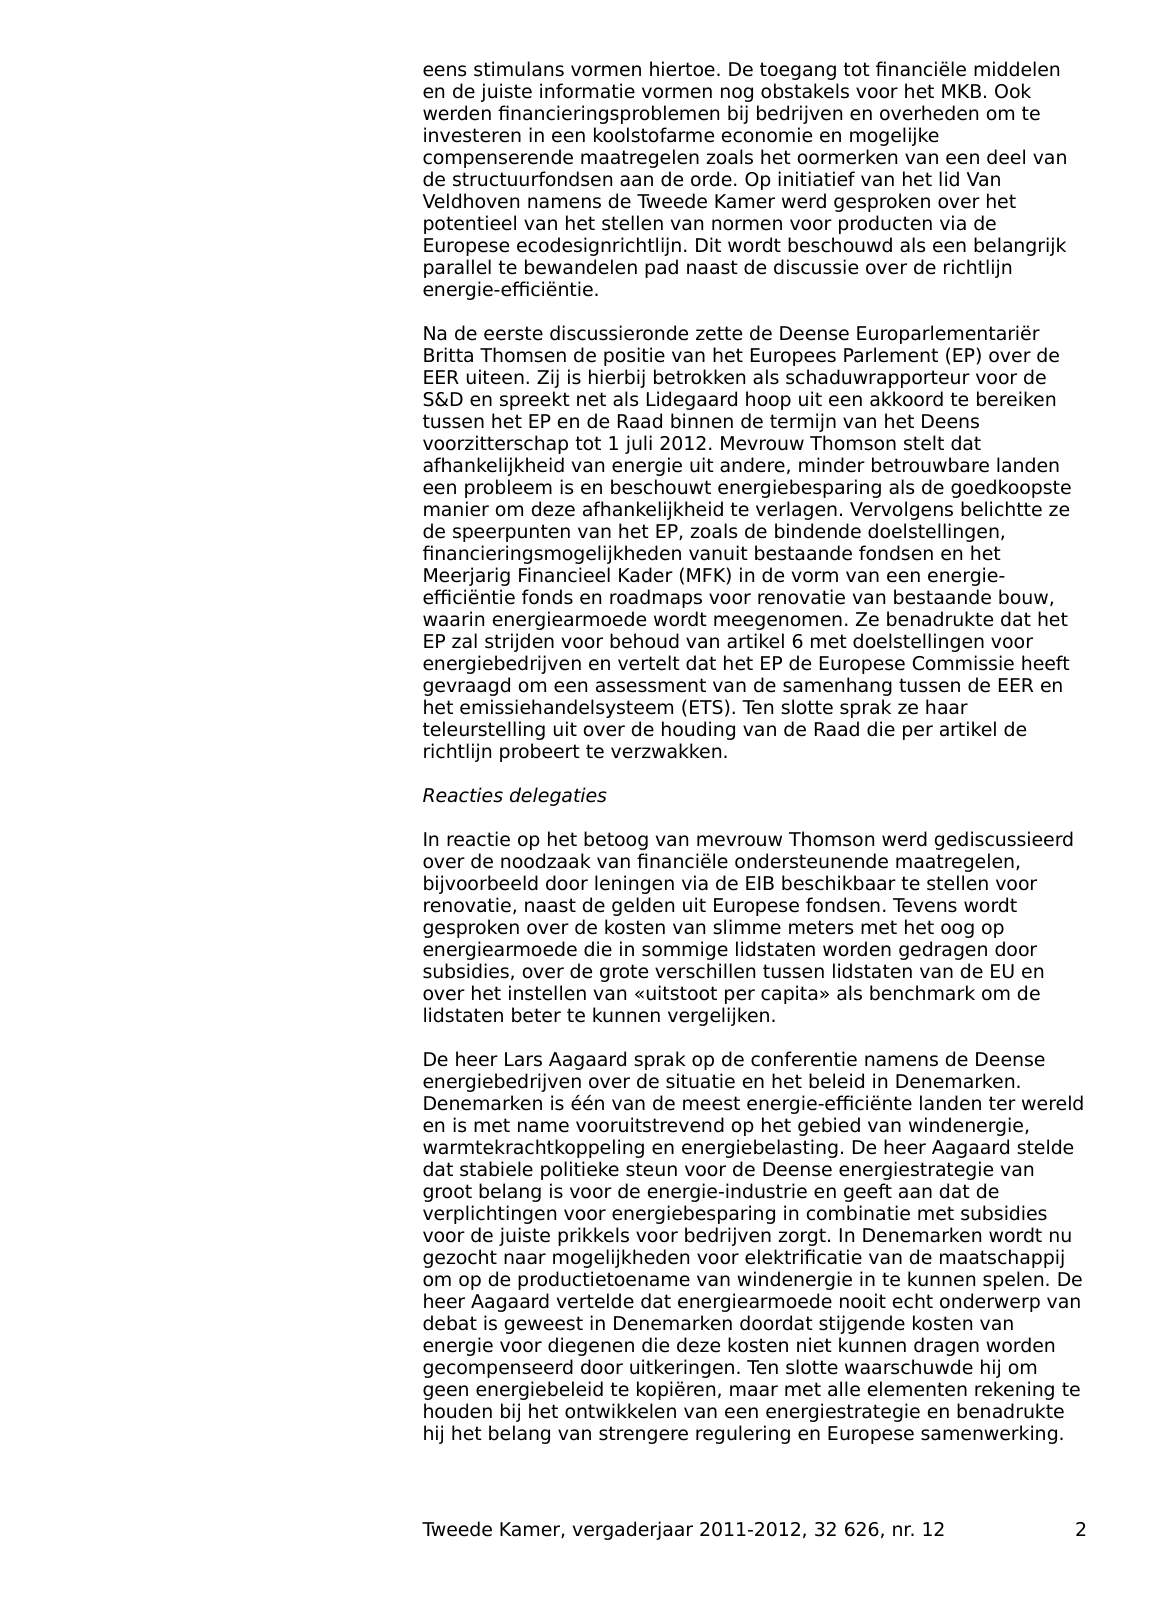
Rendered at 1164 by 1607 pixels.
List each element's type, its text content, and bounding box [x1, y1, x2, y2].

text De heer Lars Aagaard sprak op de conferentie namens de Deense energiebedrijven over de situatie en het beleid in Denemarken. Denemarken is één van de meest energie-efficiënte landen ter wereld en is met name vooruitstrevend op het gebied van windenergie, warmtekrachtkoppeling en energiebelasting. De heer Aagaard stelde dat stabiele politieke steun voor de Deense energiestrategie van groot belang is voor de energie-industrie en geeft aan dat de verplichtingen voor energiebesparing in combinatie met subsidies voor de juiste prikkels voor bedrijven zorgt. In Denemarken wordt nu gezocht naar mogelijkheden voor elektrificatie van de maatschappij om op de productietoename van windenergie in te kunnen spelen. De heer Aagaard vertelde dat energiearmoede nooit echt onderwerp van debat is geweest in Denemarken doordat stijgende kosten van energie voor diegenen die deze kosten niet kunnen dragen worden gecompenseerd door uitkeringen. Ten slotte waarschuwde hij om geen energiebeleid te kopiëren, maar met alle elementen rekening te houden bij het ontwikkelen van een energiestrategie en benadrukte hij het belang van strengere regulering en Europese samenwerking. [422, 1049, 1087, 1444]
text In reactie op het betoog van mevrouw Thomson werd gediscussieerd over de noodzaak van financiële ondersteunende maatregelen, bijvoorbeeld door leningen via de EIB beschikbaar te stellen voor renovatie, naast de gelden uit Europese fondsen. Tevens wordt gesproken over de kosten van slimme meters met het oog op energiearmoede die in sommige lidstaten worden gedragen door subsidies, over de grote verschillen tussen lidstaten van de EU en over het instellen van «uitstoot per capita» als benchmark om de lidstaten beter te kunnen vergelijken. [422, 829, 1087, 1027]
text eens stimulans vormen hiertoe. De toegang tot financiële middelen en de juiste informatie vormen nog obstakels voor het MKB. Ook werden financieringsproblemen bij bedrijven en overheden om te investeren in een koolstofarme economie en mogelijke compenserende maatregelen zoals het oormerken van een deel van de structuurfondsen aan de orde. Op initiatief van het lid Van Veldhoven namens de Tweede Kamer werd gesproken over het potentieel van het stellen van normen voor producten via de Europese ecodesignrichtlijn. Dit wordt beschouwd als een belangrijk parallel te bewandelen pad naast de discussie over de richtlijn energie-efficiëntie. [422, 59, 1087, 301]
text Na de eerste discussieronde zette de Deense Europarlementariër Britta Thomsen de positie van het Europees Parlement (EP) over de EER uiteen. Zij is hierbij betrokken als schaduwrapporteur voor de S&D en spreekt net als Lidegaard hoop uit een akkoord te bereiken tussen het EP en de Raad binnen de termijn van het Deens voorzitterschap tot 1 juli 2012. Mevrouw Thomson stelt dat afhankelijkheid van energie uit andere, minder betrouwbare landen een probleem is en beschouwt energiebesparing als de goedkoopste manier om deze afhankelijkheid te verlagen. Vervolgens belichtte ze de speerpunten van het EP, zoals de bindende doelstellingen, financieringsmogelijkheden vanuit bestaande fondsen en het Meerjarig Financieel Kader (MFK) in de vorm van een energie-efficiëntie fonds en roadmaps voor renovatie van bestaande bouw, waarin energiearmoede wordt meegenomen. Ze benadrukte dat het EP zal strijden voor behoud van artikel 6 met doelstellingen voor energiebedrijven en vertelt dat het EP de Europese Commissie heeft gevraagd om een assessment van de samenhang tussen de EER en het emissiehandelsysteem (ETS). Ten slotte sprak ze haar teleurstelling uit over de houding van de Raad die per artikel de richtlijn probeert te verzwakken. [422, 323, 1087, 763]
subtitle Reacties delegaties [422, 785, 1087, 807]
